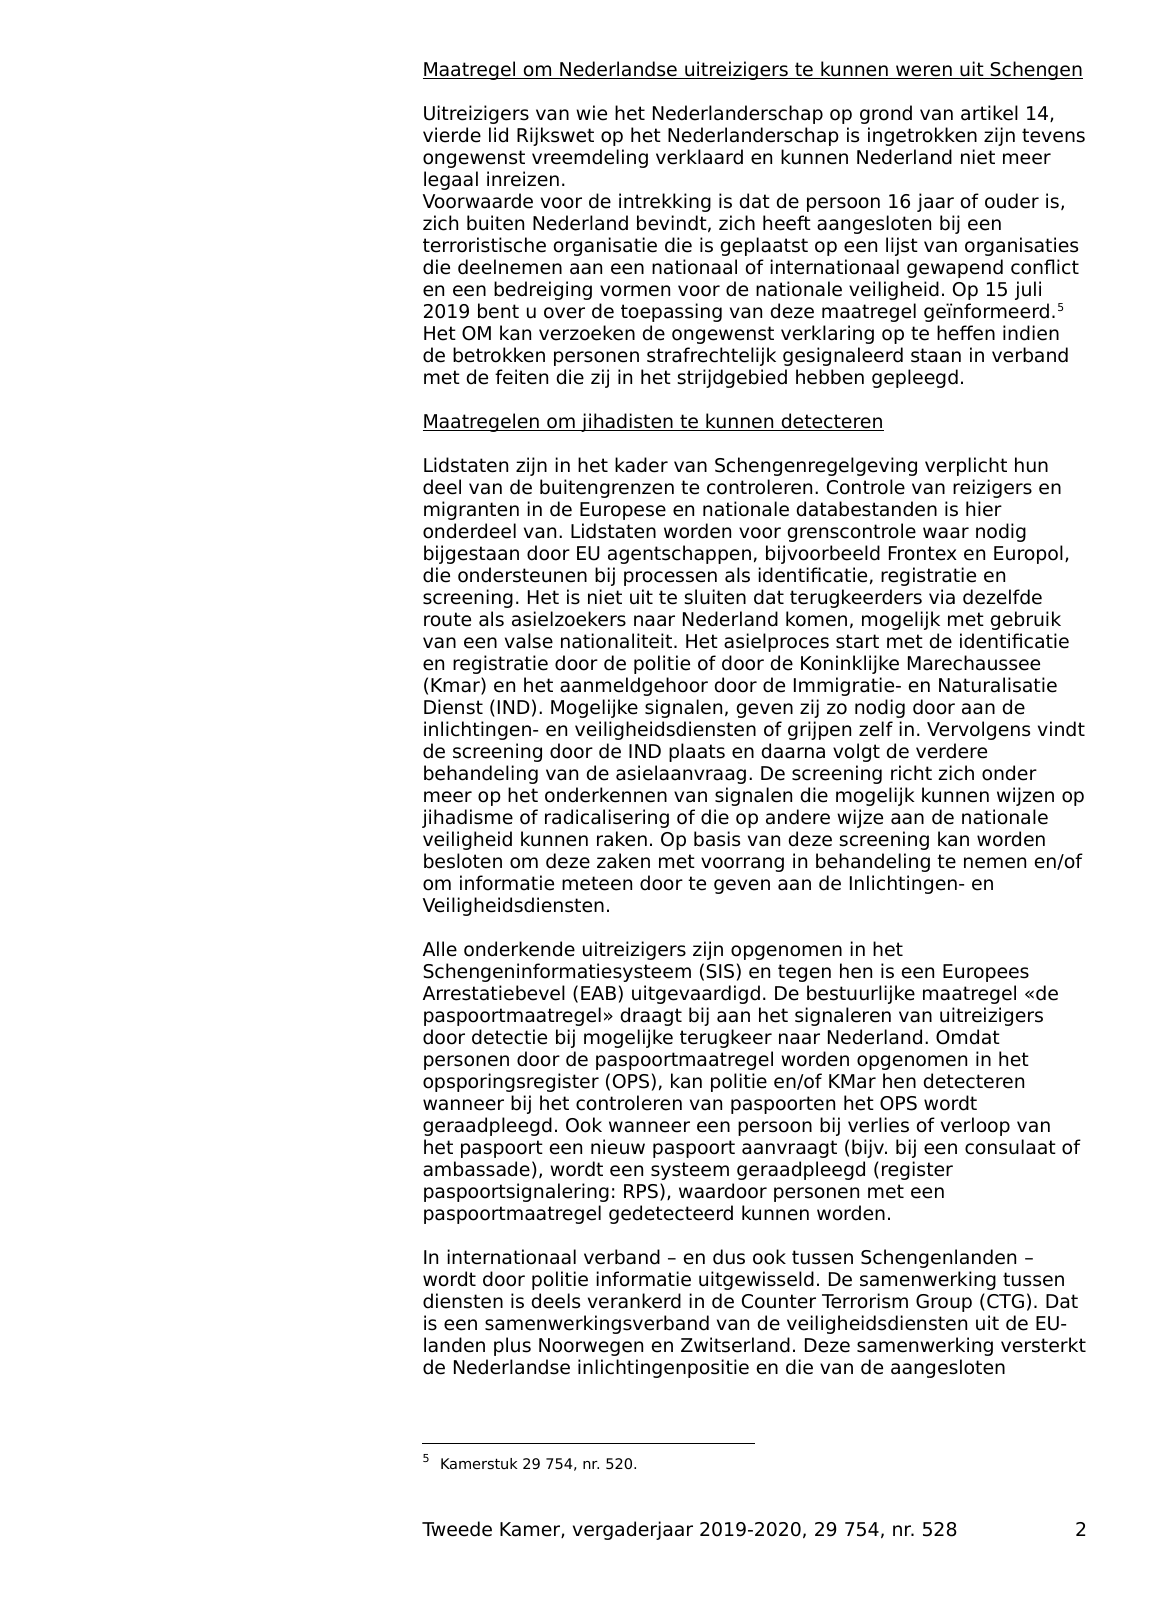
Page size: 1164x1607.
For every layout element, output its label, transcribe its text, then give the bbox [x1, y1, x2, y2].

text Uitreizigers van wie het Nederlanderschap op grond van artikel 14, vierde lid Rijkswet op het Nederlanderschap is ingetrokken zijn tevens ongewenst vreemdeling verklaard en kunnen Nederland niet meer legaal inreizen. [422, 103, 1087, 191]
subtitle Maatregelen om jihadisten te kunnen detecteren [422, 411, 1087, 433]
text Kamerstuk 29 754, nr. 520. [422, 1452, 1087, 1474]
text Voorwaarde voor de intrekking is dat de persoon 16 jaar of ouder is, zich buiten Nederland bevindt, zich heeft aangesloten bij een terroristische organisatie die is geplaatst op een lijst van organisaties die deelnemen aan een nationaal of internationaal gewapend conflict en een bedreiging vormen voor de nationale veiligheid. Op 15 juli 2019 bent u over de toepassing van deze maatregel geïnformeerd. Het OM kan verzoeken de ongewenst verklaring op te heffen indien de betrokken personen strafrechtelijk gesignaleerd staan in verband met de feiten die zij in het strijdgebied hebben gepleegd. [422, 191, 1087, 389]
text In internationaal verband – en dus ook tussen Schengenlanden – wordt door politie informatie uitgewisseld. De samenwerking tussen diensten is deels verankerd in de Counter Terrorism Group (CTG). Dat is een samenwerkingsverband van de veiligheidsdiensten uit de EU-landen plus Noorwegen en Zwitserland. Deze samenwerking versterkt de Nederlandse inlichtingenpositie en die van de aangesloten [422, 1247, 1087, 1379]
text Lidstaten zijn in het kader van Schengenregelgeving verplicht hun deel van de buitengrenzen te controleren. Controle van reizigers en migranten in de Europese en nationale databestanden is hier onderdeel van. Lidstaten worden voor grenscontrole waar nodig bijgestaan door EU agentschappen, bijvoorbeeld Frontex en Europol, die ondersteunen bij processen als identificatie, registratie en screening. Het is niet uit te sluiten dat terugkeerders via dezelfde route als asielzoekers naar Nederland komen, mogelijk met gebruik van een valse nationaliteit. Het asielproces start met de identificatie en registratie door de politie of door de Koninklijke Marechaussee (Kmar) en het aanmeldgehoor door de Immigratie- en Naturalisatie Dienst (IND). Mogelijke signalen, geven zij zo nodig door aan de inlichtingen- en veiligheidsdiensten of grijpen zelf in. Vervolgens vindt de screening door de IND plaats en daarna volgt de verdere behandeling van de asielaanvraag. De screening richt zich onder meer op het onderkennen van signalen die mogelijk kunnen wijzen op jihadisme of radicalisering of die op andere wijze aan de nationale veiligheid kunnen raken. Op basis van deze screening kan worden besloten om deze zaken met voorrang in behandeling te nemen en/of om informatie meteen door te geven aan de Inlichtingen- en Veiligheidsdiensten. [422, 455, 1087, 917]
subtitle Maatregel om Nederlandse uitreizigers te kunnen weren uit Schengen [422, 59, 1087, 81]
text Alle onderkende uitreizigers zijn opgenomen in het Schengeninformatiesysteem (SIS) en tegen hen is een Europees Arrestatiebevel (EAB) uitgevaardigd. De bestuurlijke maatregel «de paspoortmaatregel» draagt bij aan het signaleren van uitreizigers door detectie bij mogelijke terugkeer naar Nederland. Omdat personen door de paspoortmaatregel worden opgenomen in het opsporingsregister (OPS), kan politie en/of KMar hen detecteren wanneer bij het controleren van paspoorten het OPS wordt geraadpleegd. Ook wanneer een persoon bij verlies of verloop van het paspoort een nieuw paspoort aanvraagt (bijv. bij een consulaat of ambassade), wordt een systeem geraadpleegd (register paspoortsignalering: RPS), waardoor personen met een paspoortmaatregel gedetecteerd kunnen worden. [422, 939, 1087, 1225]
